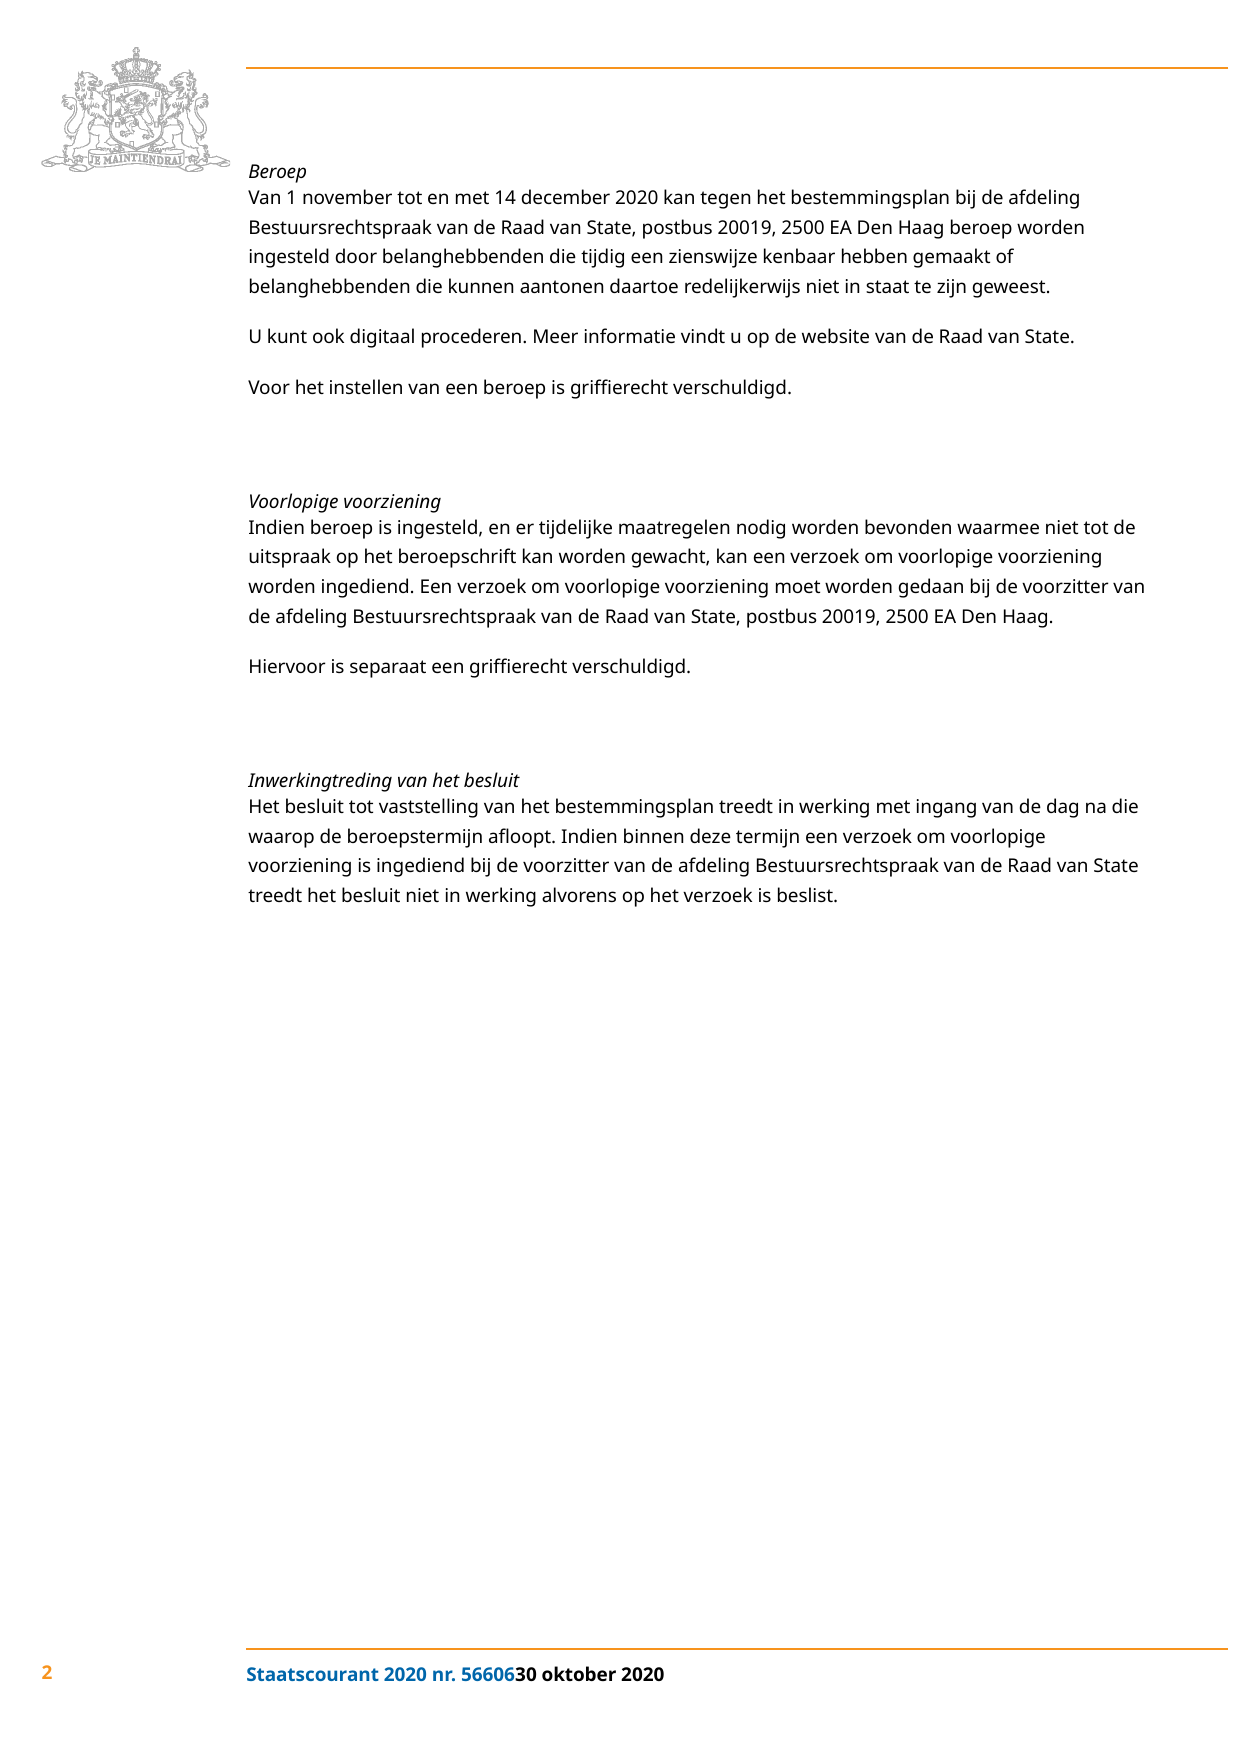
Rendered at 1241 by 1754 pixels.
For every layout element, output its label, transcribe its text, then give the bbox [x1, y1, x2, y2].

text Hiervoor is separaat een griffierecht verschuldigd. [248, 653, 1152, 679]
text U kunt ook digitaal procederen. Meer informatie vindt u op de website van de Raad van State. [248, 324, 1152, 349]
text Beroep [248, 159, 1152, 184]
text Het besluit tot vaststelling van het bestemmingsplan treedt in werking met ingang van de dag na die waarop de beroepstermijn afloopt. Indien binnen deze termijn een verzoek om voorlopige voorziening is ingediend bij de voorzitter van de afdeling Bestuursrechtspraak van de Raad van State treedt het besluit niet in werking alvorens op het verzoek is beslist. [248, 793, 1152, 908]
text Van 1 november tot en met 14 december 2020 kan tegen het bestemmingsplan bij de afdeling Bestuursrechtspraak van de Raad van State, postbus 20019, 2500 EA Den Haag beroep worden ingesteld door belanghebbenden die tijdig een zienswijze kenbaar hebben gemaakt of belanghebbenden die kunnen aantonen daartoe redelijkerwijs niet in staat te zijn geweest. [248, 184, 1152, 299]
picture [41, 47, 231, 172]
text Voorlopige voorziening [248, 488, 1152, 514]
text Voor het instellen van een beroep is griffierecht verschuldigd. [248, 374, 1152, 400]
text Inwerkingtreding van het besluit [248, 768, 1152, 793]
text Indien beroep is ingesteld, en er tijdelijke maatregelen nodig worden bevonden waarmee niet tot de uitspraak op het beroepschrift kan worden gewacht, kan een verzoek om voorlopige voorziening worden ingediend. Een verzoek om voorlopige voorziening moet worden gedaan bij de voorzitter van de afdeling Bestuursrechtspraak van de Raad van State, postbus 20019, 2500 EA Den Haag. [248, 514, 1152, 629]
